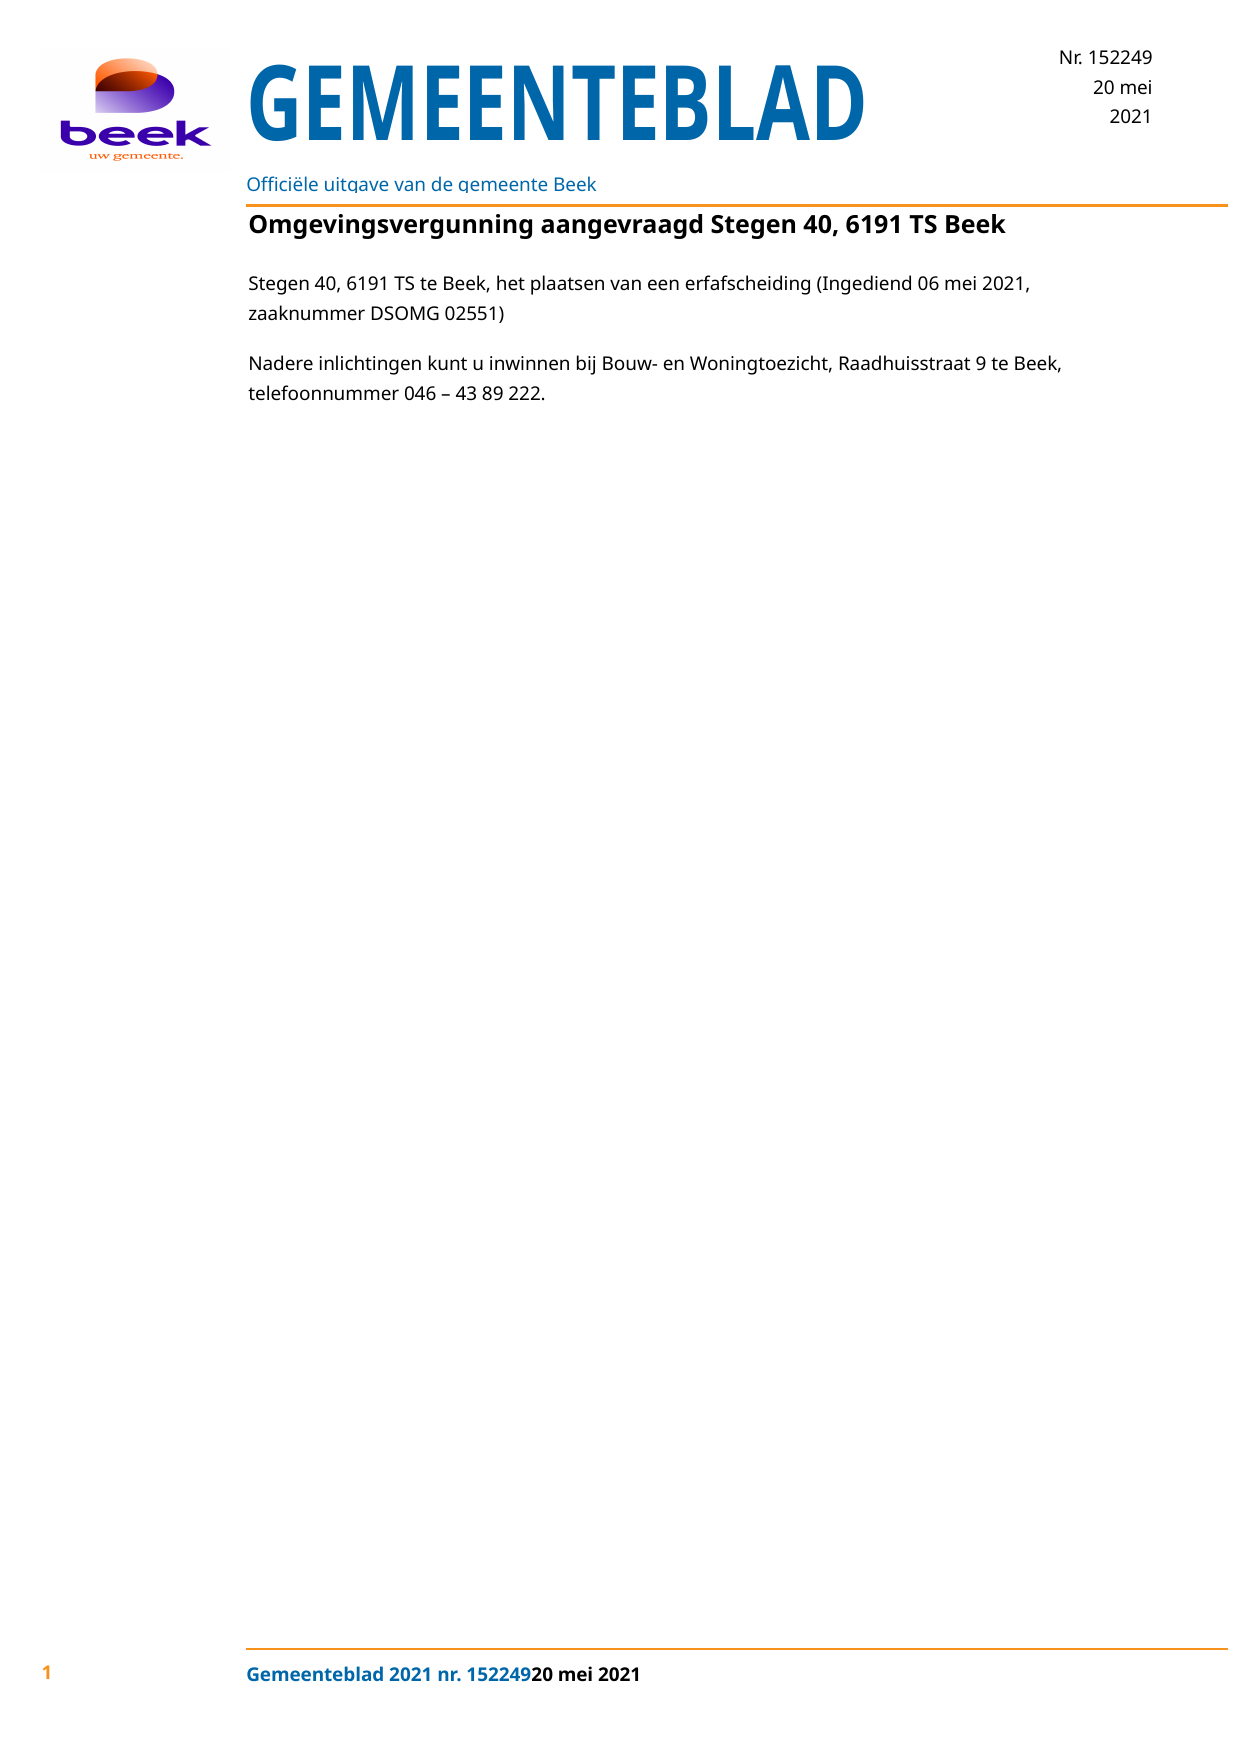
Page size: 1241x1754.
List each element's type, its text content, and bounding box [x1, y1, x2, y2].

text Omgevingsvergunning aangevraagd Stegen 40, 6191 TS Beek [248, 207, 1152, 241]
text Nadere inlichtingen kunt u inwinnen bij Bouw- en Woningtoezicht, Raadhuisstraat 9 te Beek, telefoonnummer 046 – 43 89 222. [248, 350, 1152, 406]
picture [41, 47, 231, 172]
text Stegen 40, 6191 TS te Beek, het plaatsen van een erfafscheiding (Ingediend 06 mei 2021, zaaknummer DSOMG 02551) [248, 270, 1152, 326]
